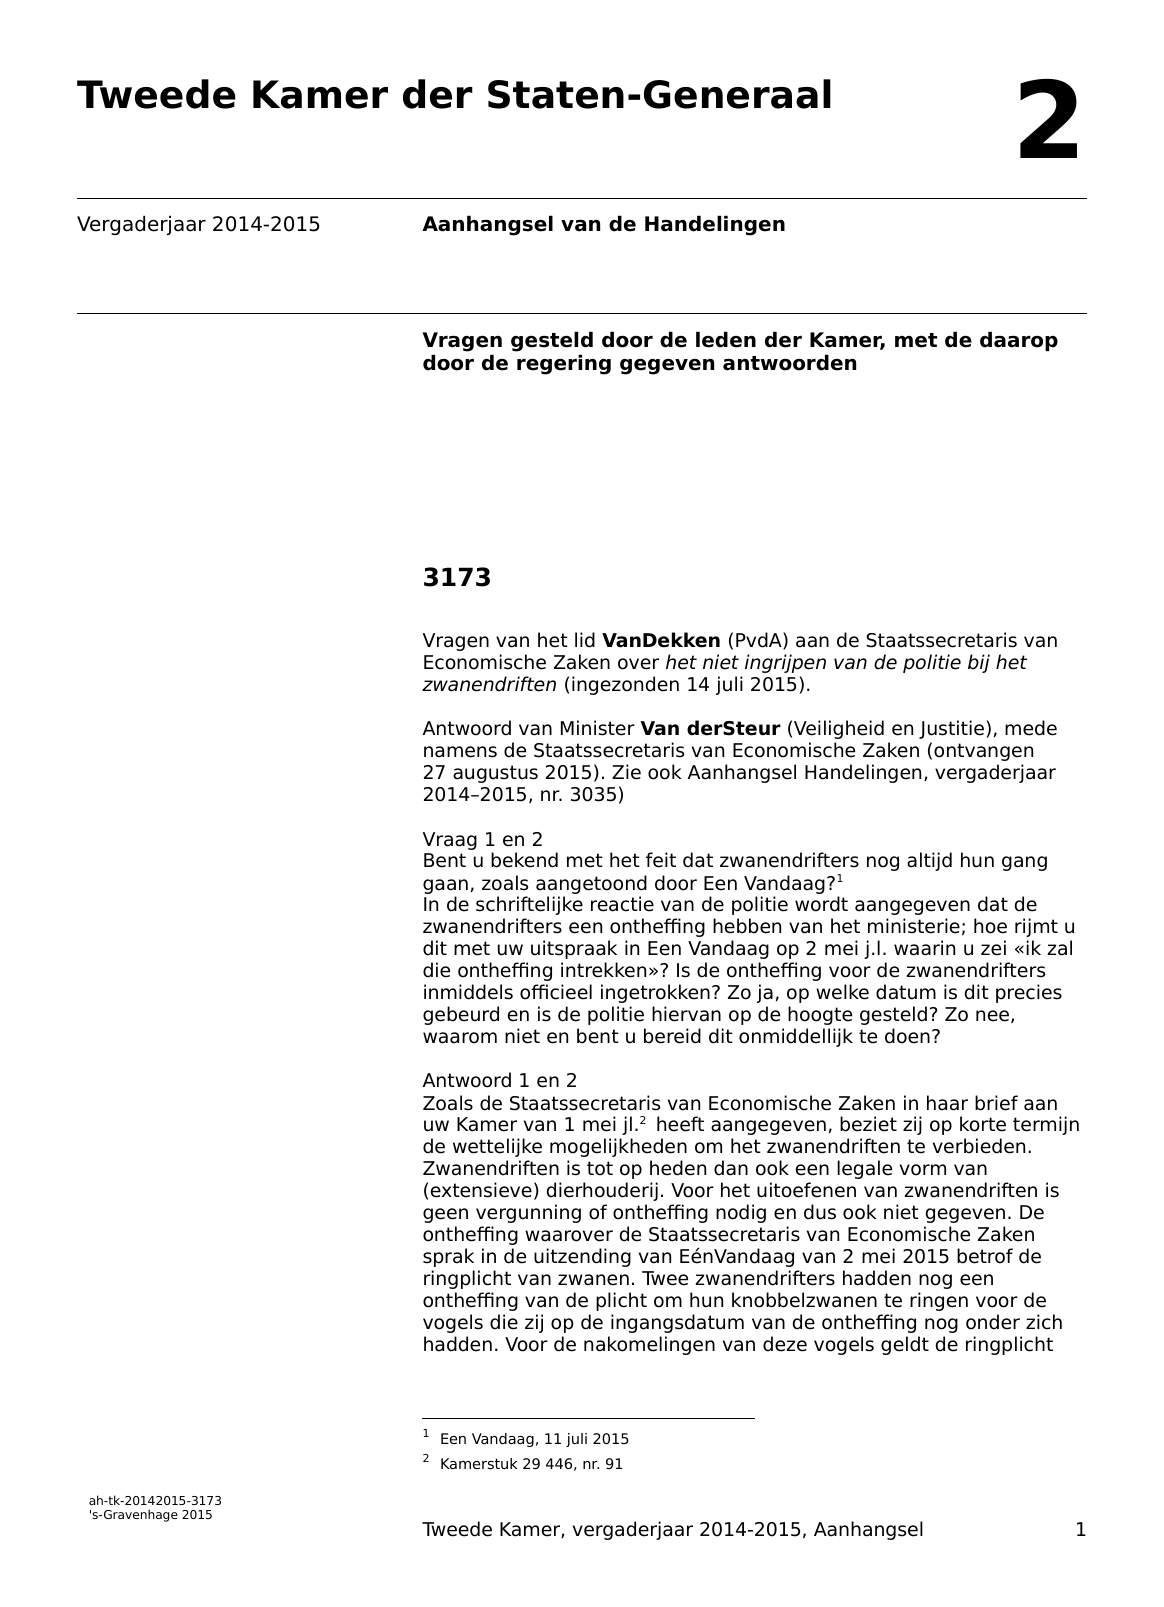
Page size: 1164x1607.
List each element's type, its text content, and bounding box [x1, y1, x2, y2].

text Kamerstuk 29 446, nr. 91 [422, 1452, 1087, 1474]
text Bent u bekend met het feit dat zwanendrifters nog altijd hun gang gaan, zoals aangetoond door Een Vandaag? [422, 850, 1087, 894]
table_header 2 [886, 59, 1087, 198]
text 's-Gravenhage 2015 [88, 1508, 323, 1522]
text Antwoord van Minister Van derSteur (Veiligheid en Justitie), mede namens de Staatssecretaris van Economische Zaken (ontvangen 27 augustus 2015). Zie ook Aanhangsel Handelingen, vergaderjaar 2014–2015, nr. 3035) [422, 718, 1087, 806]
text 3173 [422, 563, 1087, 592]
table_cell Vragen gesteld door de leden der Kamer, met de daarop door de regering gegeven antwoorden [422, 314, 1087, 375]
text Vraag 1 en 2 [422, 828, 1087, 850]
table_cell Aanhangsel van de Handelingen [422, 199, 1087, 313]
text Antwoord 1 en 2 [422, 1070, 1087, 1092]
text In de schriftelijke reactie van de politie wordt aangegeven dat de zwanendrifters een ontheffing hebben van het ministerie; hoe rijmt u dit met uw uitspraak in Een Vandaag op 2 mei j.l. waarin u zei «ik zal die ontheffing intrekken»? Is de ontheffing voor de zwanendrifters inmiddels officieel ingetrokken? Zo ja, op welke datum is dit precies gebeurd en is de politie hiervan op de hoogte gesteld? Zo nee, waarom niet en bent u bereid dit onmiddellijk te doen? [422, 894, 1087, 1048]
text Vragen van het lid VanDekken (PvdA) aan de Staatssecretaris van Economische Zaken over het niet ingrijpen van de politie bij het zwanendriften (ingezonden 14 juli 2015). [422, 630, 1087, 696]
table_header Tweede Kamer der Staten-Generaal [77, 59, 886, 198]
table_cell [77, 314, 422, 375]
table_cell Vergaderjaar 2014-2015 [77, 199, 422, 313]
text Een Vandaag, 11 juli 2015 [422, 1427, 1087, 1449]
text Zoals de Staatssecretaris van Economische Zaken in haar brief aan uw Kamer van 1 mei jl. heeft aangegeven, beziet zij op korte termijn de wettelijke mogelijkheden om het zwanendriften te verbieden. Zwanendriften is tot op heden dan ook een legale vorm van (extensieve) dierhouderij. Voor het uitoefenen van zwanendriften is geen vergunning of ontheffing nodig en dus ook niet gegeven. De ontheffing waarover de Staatssecretaris van Economische Zaken sprak in de uitzending van EénVandaag van 2 mei 2015 betrof de ringplicht van zwanen. Twee zwanendrifters hadden nog een ontheffing van de plicht om hun knobbelzwanen te ringen voor de vogels die zij op de ingangsdatum van de ontheffing nog onder zich hadden. Voor de nakomelingen van deze vogels geldt de ringplicht [422, 1092, 1087, 1356]
text ah-tk-20142015-3173 [88, 1494, 323, 1508]
